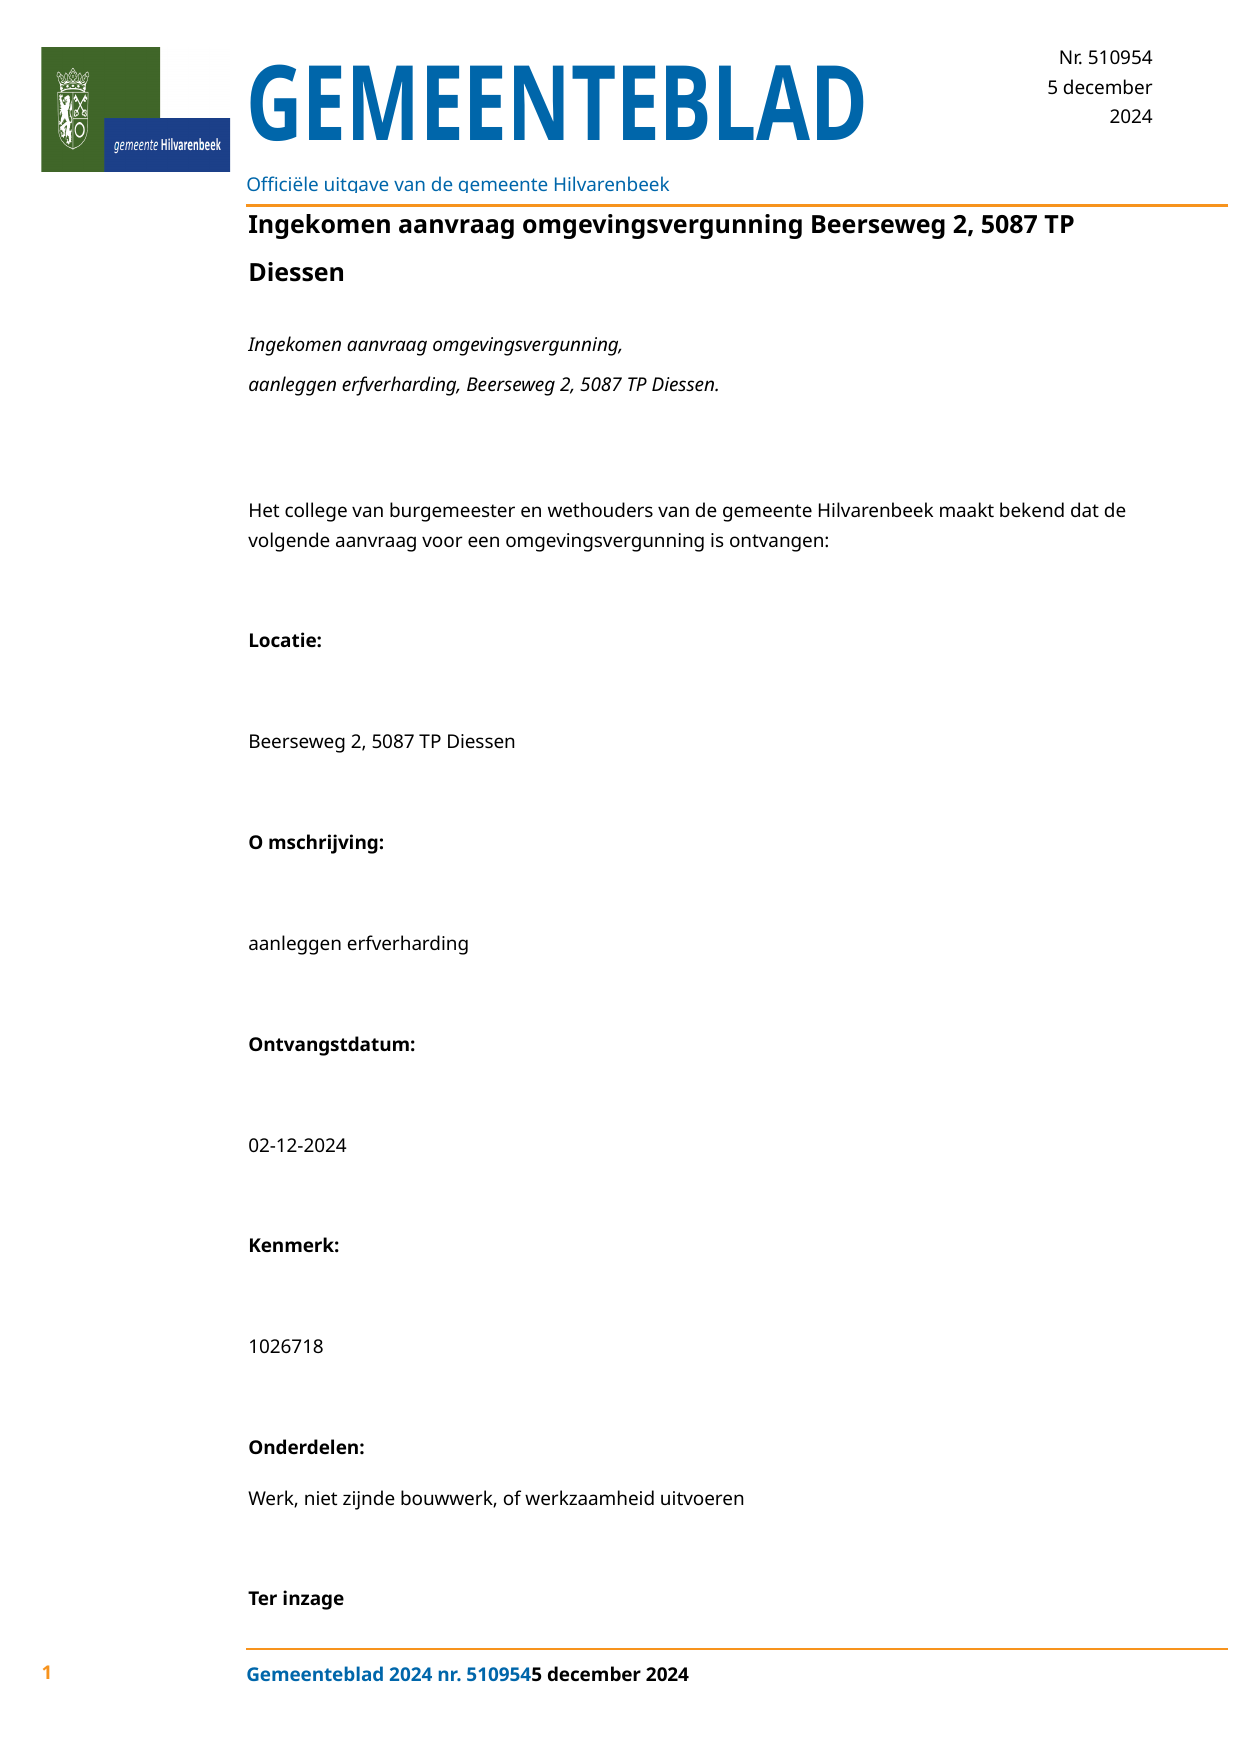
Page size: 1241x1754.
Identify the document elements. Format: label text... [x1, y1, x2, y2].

text aanleggen erfverharding, Beerseweg 2, 5087 TP Diessen. [248, 371, 1152, 396]
text Ingekomen aanvraag omgevingsvergunning Beerseweg 2, 5087 TP Diessen [248, 207, 1152, 288]
text Het college van burgemeester en wethouders van de gemeente Hilvarenbeek maakt bekend dat de volgende aanvraag voor een omgevingsvergunning is ontvangen: [248, 497, 1152, 553]
text Onderdelen: [248, 1434, 1152, 1460]
text 1026718 [248, 1333, 1152, 1359]
text Werk, niet zijnde bouwwerk, of werkzaamheid uitvoeren [248, 1485, 1152, 1511]
text aanleggen erfverharding [248, 930, 1152, 956]
text Locatie: [248, 628, 1152, 653]
text 02-12-2024 [248, 1132, 1152, 1158]
text Ingekomen aanvraag omgevingsvergunning, [248, 331, 1152, 357]
text Beerseweg 2, 5087 TP Diessen [248, 728, 1152, 754]
text Kenmerk: [248, 1233, 1152, 1258]
text Ter inzage [248, 1586, 1152, 1611]
text Ontvangstdatum: [248, 1031, 1152, 1057]
picture [41, 47, 231, 172]
text O mschrijving: [248, 829, 1152, 855]
